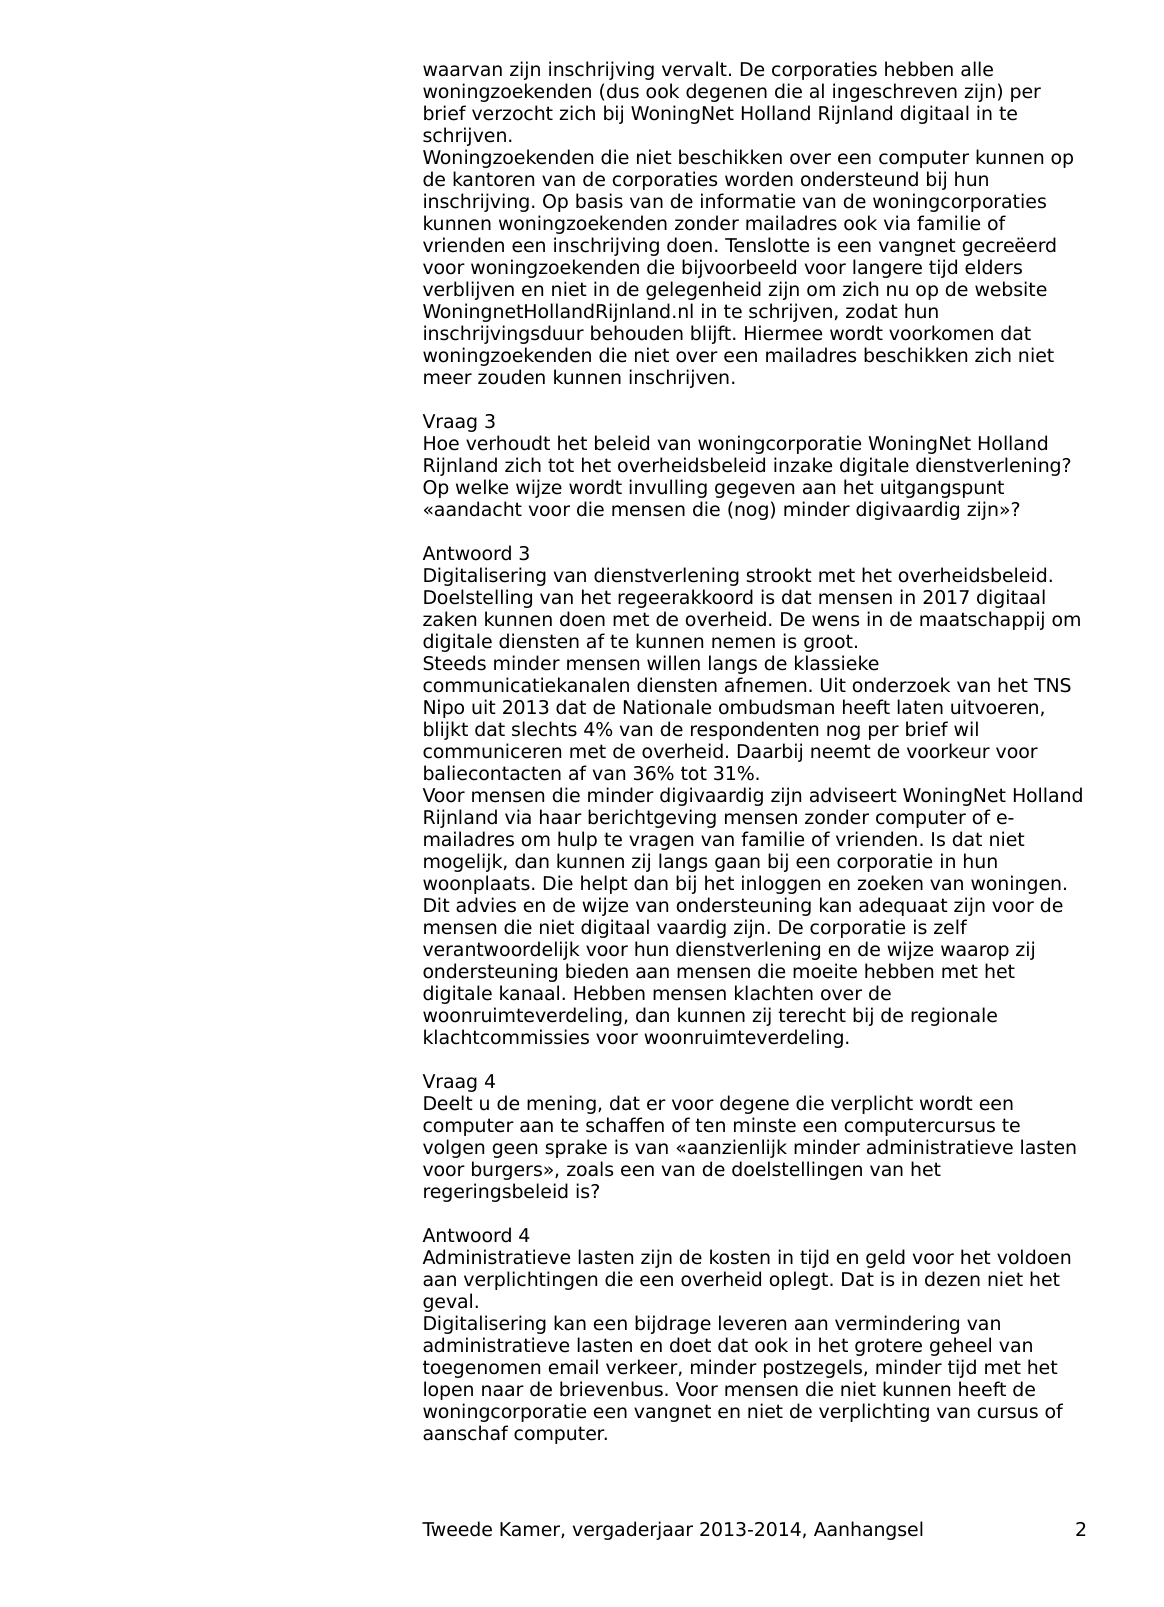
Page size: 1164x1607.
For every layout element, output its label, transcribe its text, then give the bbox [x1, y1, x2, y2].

text Vraag 4 [422, 1071, 1087, 1093]
text Dit advies en de wijze van ondersteuning kan adequaat zijn voor de mensen die niet digitaal vaardig zijn. De corporatie is zelf verantwoordelijk voor hun dienstverlening en de wijze waarop zij ondersteuning bieden aan mensen die moeite hebben met het digitale kanaal. Hebben mensen klachten over de woonruimteverdeling, dan kunnen zij terecht bij de regionale klachtcommissies voor woonruimteverdeling. [422, 895, 1087, 1048]
text Digitalisering kan een bijdrage leveren aan vermindering van administratieve lasten en doet dat ook in het grotere geheel van toegenomen email verkeer, minder postzegels, minder tijd met het lopen naar de brievenbus. Voor mensen die niet kunnen heeft de woningcorporatie een vangnet en niet de verplichting van cursus of aanschaf computer. [422, 1313, 1087, 1444]
text Deelt u de mening, dat er voor degene die verplicht wordt een computer aan te schaffen of ten minste een computercursus te volgen geen sprake is van «aanzienlijk minder administratieve lasten voor burgers», zoals een van de doelstellingen van het regeringsbeleid is? [422, 1093, 1087, 1203]
text Antwoord 4 [422, 1225, 1087, 1247]
text waarvan zijn inschrijving vervalt. De corporaties hebben alle woningzoekenden (dus ook degenen die al ingeschreven zijn) per brief verzocht zich bij WoningNet Holland Rijnland digitaal in te schrijven. [422, 59, 1087, 147]
text Steeds minder mensen willen langs de klassieke communicatiekanalen diensten afnemen. Uit onderzoek van het TNS Nipo uit 2013 dat de Nationale ombudsman heeft laten uitvoeren, blijkt dat slechts 4% van de respondenten nog per brief wil communiceren met de overheid. Daarbij neemt de voorkeur voor baliecontacten af van 36% tot 31%. [422, 653, 1087, 785]
text Digitalisering van dienstverlening strookt met het overheidsbeleid. Doelstelling van het regeerakkoord is dat mensen in 2017 digitaal zaken kunnen doen met de overheid. De wens in de maatschappij om digitale diensten af te kunnen nemen is groot. [422, 565, 1087, 653]
text Hoe verhoudt het beleid van woningcorporatie WoningNet Holland Rijnland zich tot het overheidsbeleid inzake digitale dienstverlening? Op welke wijze wordt invulling gegeven aan het uitgangspunt «aandacht voor die mensen die (nog) minder digivaardig zijn»? [422, 433, 1087, 521]
text Voor mensen die minder digivaardig zijn adviseert WoningNet Holland Rijnland via haar berichtgeving mensen zonder computer of e-mailadres om hulp te vragen van familie of vrienden. Is dat niet mogelijk, dan kunnen zij langs gaan bij een corporatie in hun woonplaats. Die helpt dan bij het inloggen en zoeken van woningen. [422, 785, 1087, 895]
text Antwoord 3 [422, 543, 1087, 565]
text Administratieve lasten zijn de kosten in tijd en geld voor het voldoen aan verplichtingen die een overheid oplegt. Dat is in dezen niet het geval. [422, 1247, 1087, 1313]
text Woningzoekenden die niet beschikken over een computer kunnen op de kantoren van de corporaties worden ondersteund bij hun inschrijving. Op basis van de informatie van de woningcorporaties kunnen woningzoekenden zonder mailadres ook via familie of vrienden een inschrijving doen. Tenslotte is een vangnet gecreëerd voor woningzoekenden die bijvoorbeeld voor langere tijd elders verblijven en niet in de gelegenheid zijn om zich nu op de website WoningnetHollandRijnland.nl in te schrijven, zodat hun inschrijvingsduur behouden blijft. Hiermee wordt voorkomen dat woningzoekenden die niet over een mailadres beschikken zich niet meer zouden kunnen inschrijven. [422, 147, 1087, 389]
text Vraag 3 [422, 411, 1087, 433]
